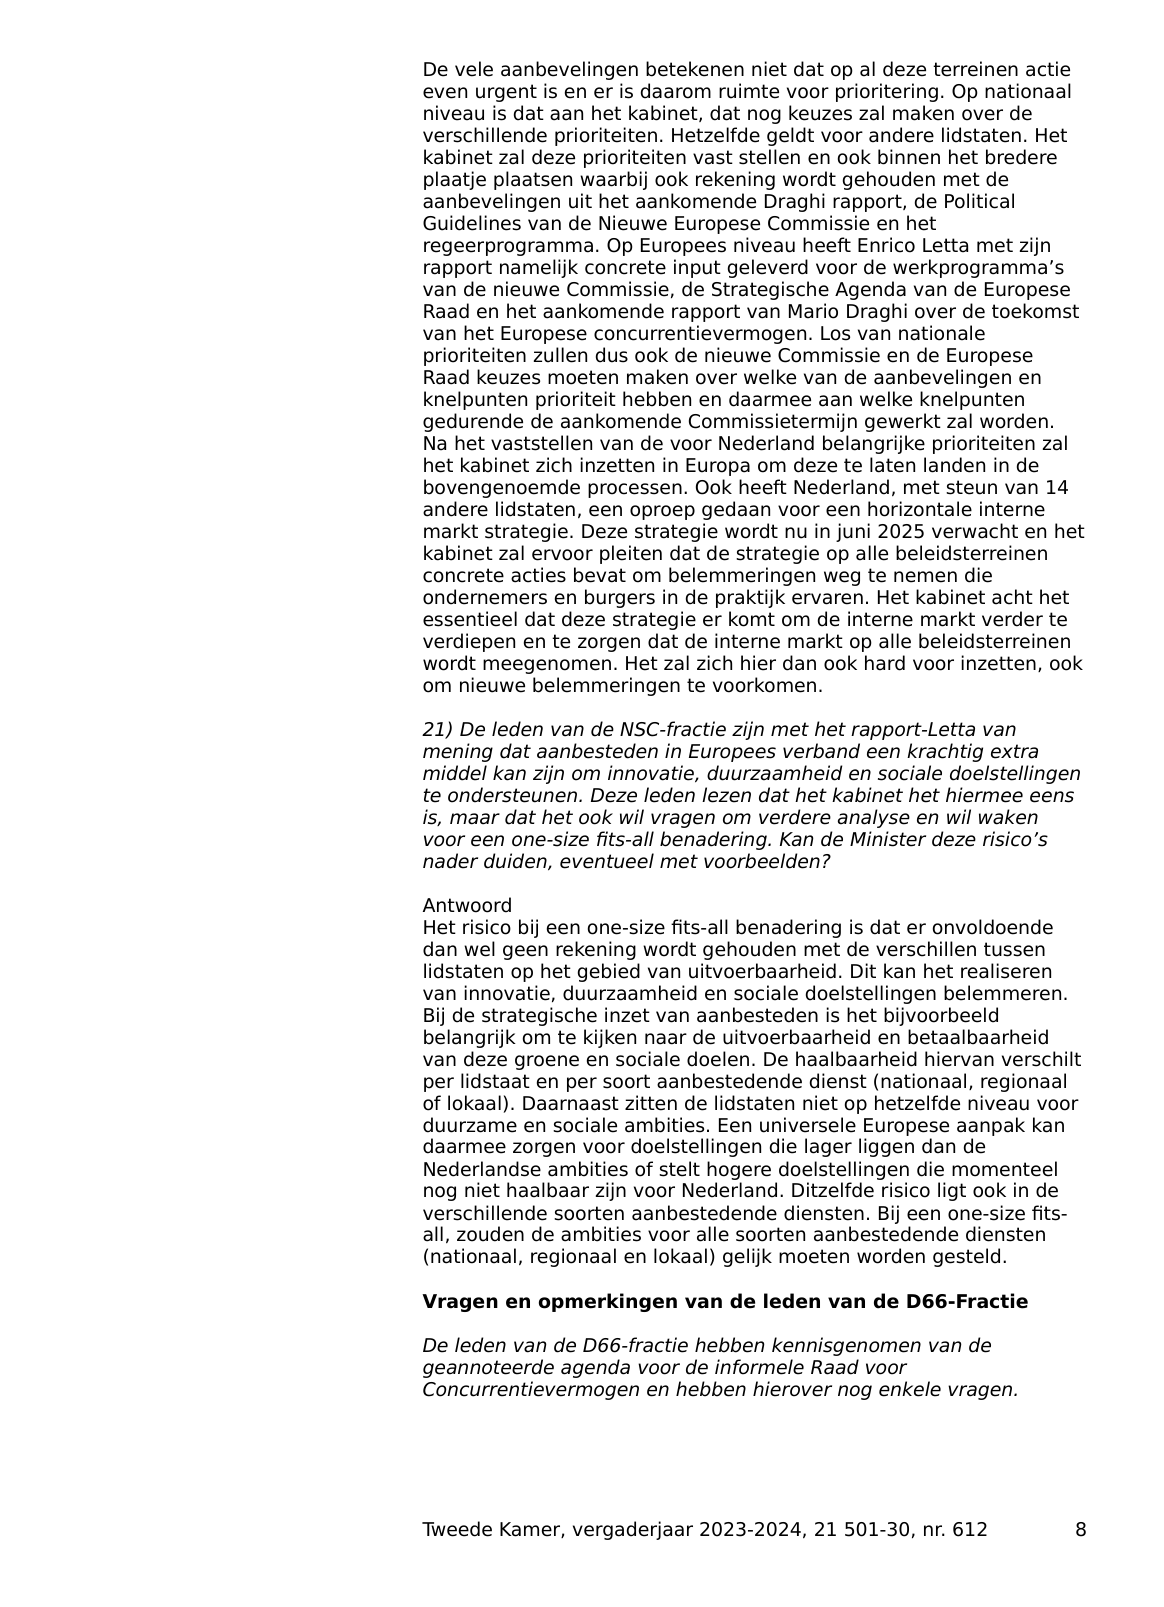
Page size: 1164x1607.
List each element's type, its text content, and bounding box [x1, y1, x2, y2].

text Antwoord [422, 895, 1087, 917]
text De vele aanbevelingen betekenen niet dat op al deze terreinen actie even urgent is en er is daarom ruimte voor prioritering. Op nationaal niveau is dat aan het kabinet, dat nog keuzes zal maken over de verschillende prioriteiten. Hetzelfde geldt voor andere lidstaten. Het kabinet zal deze prioriteiten vast stellen en ook binnen het bredere plaatje plaatsen waarbij ook rekening wordt gehouden met de aanbevelingen uit het aankomende Draghi rapport, de Political Guidelines van de Nieuwe Europese Commissie en het regeerprogramma. Op Europees niveau heeft Enrico Letta met zijn rapport namelijk concrete input geleverd voor de werkprogramma’s van de nieuwe Commissie, de Strategische Agenda van de Europese Raad en het aankomende rapport van Mario Draghi over de toekomst van het Europese concurrentievermogen. Los van nationale prioriteiten zullen dus ook de nieuwe Commissie en de Europese Raad keuzes moeten maken over welke van de aanbevelingen en knelpunten prioriteit hebben en daarmee aan welke knelpunten gedurende de aankomende Commissietermijn gewerkt zal worden. Na het vaststellen van de voor Nederland belangrijke prioriteiten zal het kabinet zich inzetten in Europa om deze te laten landen in de bovengenoemde processen. Ook heeft Nederland, met steun van 14 andere lidstaten, een oproep gedaan voor een horizontale interne markt strategie. Deze strategie wordt nu in juni 2025 verwacht en het kabinet zal ervoor pleiten dat de strategie op alle beleidsterreinen concrete acties bevat om belemmeringen weg te nemen die ondernemers en burgers in de praktijk ervaren. Het kabinet acht het essentieel dat deze strategie er komt om de interne markt verder te verdiepen en te zorgen dat de interne markt op alle beleidsterreinen wordt meegenomen. Het zal zich hier dan ook hard voor inzetten, ook om nieuwe belemmeringen te voorkomen. [422, 59, 1087, 696]
text Het risico bij een one-size fits-all benadering is dat er onvoldoende dan wel geen rekening wordt gehouden met de verschillen tussen lidstaten op het gebied van uitvoerbaarheid. Dit kan het realiseren van innovatie, duurzaamheid en sociale doelstellingen belemmeren. Bij de strategische inzet van aanbesteden is het bijvoorbeeld belangrijk om te kijken naar de uitvoerbaarheid en betaalbaarheid van deze groene en sociale doelen. De haalbaarheid hiervan verschilt per lidstaat en per soort aanbestedende dienst (nationaal, regionaal of lokaal). Daarnaast zitten de lidstaten niet op hetzelfde niveau voor duurzame en sociale ambities. Een universele Europese aanpak kan daarmee zorgen voor doelstellingen die lager liggen dan de Nederlandse ambities of stelt hogere doelstellingen die momenteel nog niet haalbaar zijn voor Nederland. Ditzelfde risico ligt ook in de verschillende soorten aanbestedende diensten. Bij een one-size fits-all, zouden de ambities voor alle soorten aanbestedende diensten (nationaal, regionaal en lokaal) gelijk moeten worden gesteld. [422, 917, 1087, 1268]
text 21) De leden van de NSC-fractie zijn met het rapport-Letta van mening dat aanbesteden in Europees verband een krachtig extra middel kan zijn om innovatie, duurzaamheid en sociale doelstellingen te ondersteunen. Deze leden lezen dat het kabinet het hiermee eens is, maar dat het ook wil vragen om verdere analyse en wil waken voor een one-size fits-all benadering. Kan de Minister deze risico’s nader duiden, eventueel met voorbeelden? [422, 719, 1087, 872]
subtitle Vragen en opmerkingen van de leden van de D66-Fractie [422, 1291, 1087, 1312]
text De leden van de D66-fractie hebben kennisgenomen van de geannoteerde agenda voor de informele Raad voor Concurrentievermogen en hebben hierover nog enkele vragen. [422, 1335, 1087, 1401]
